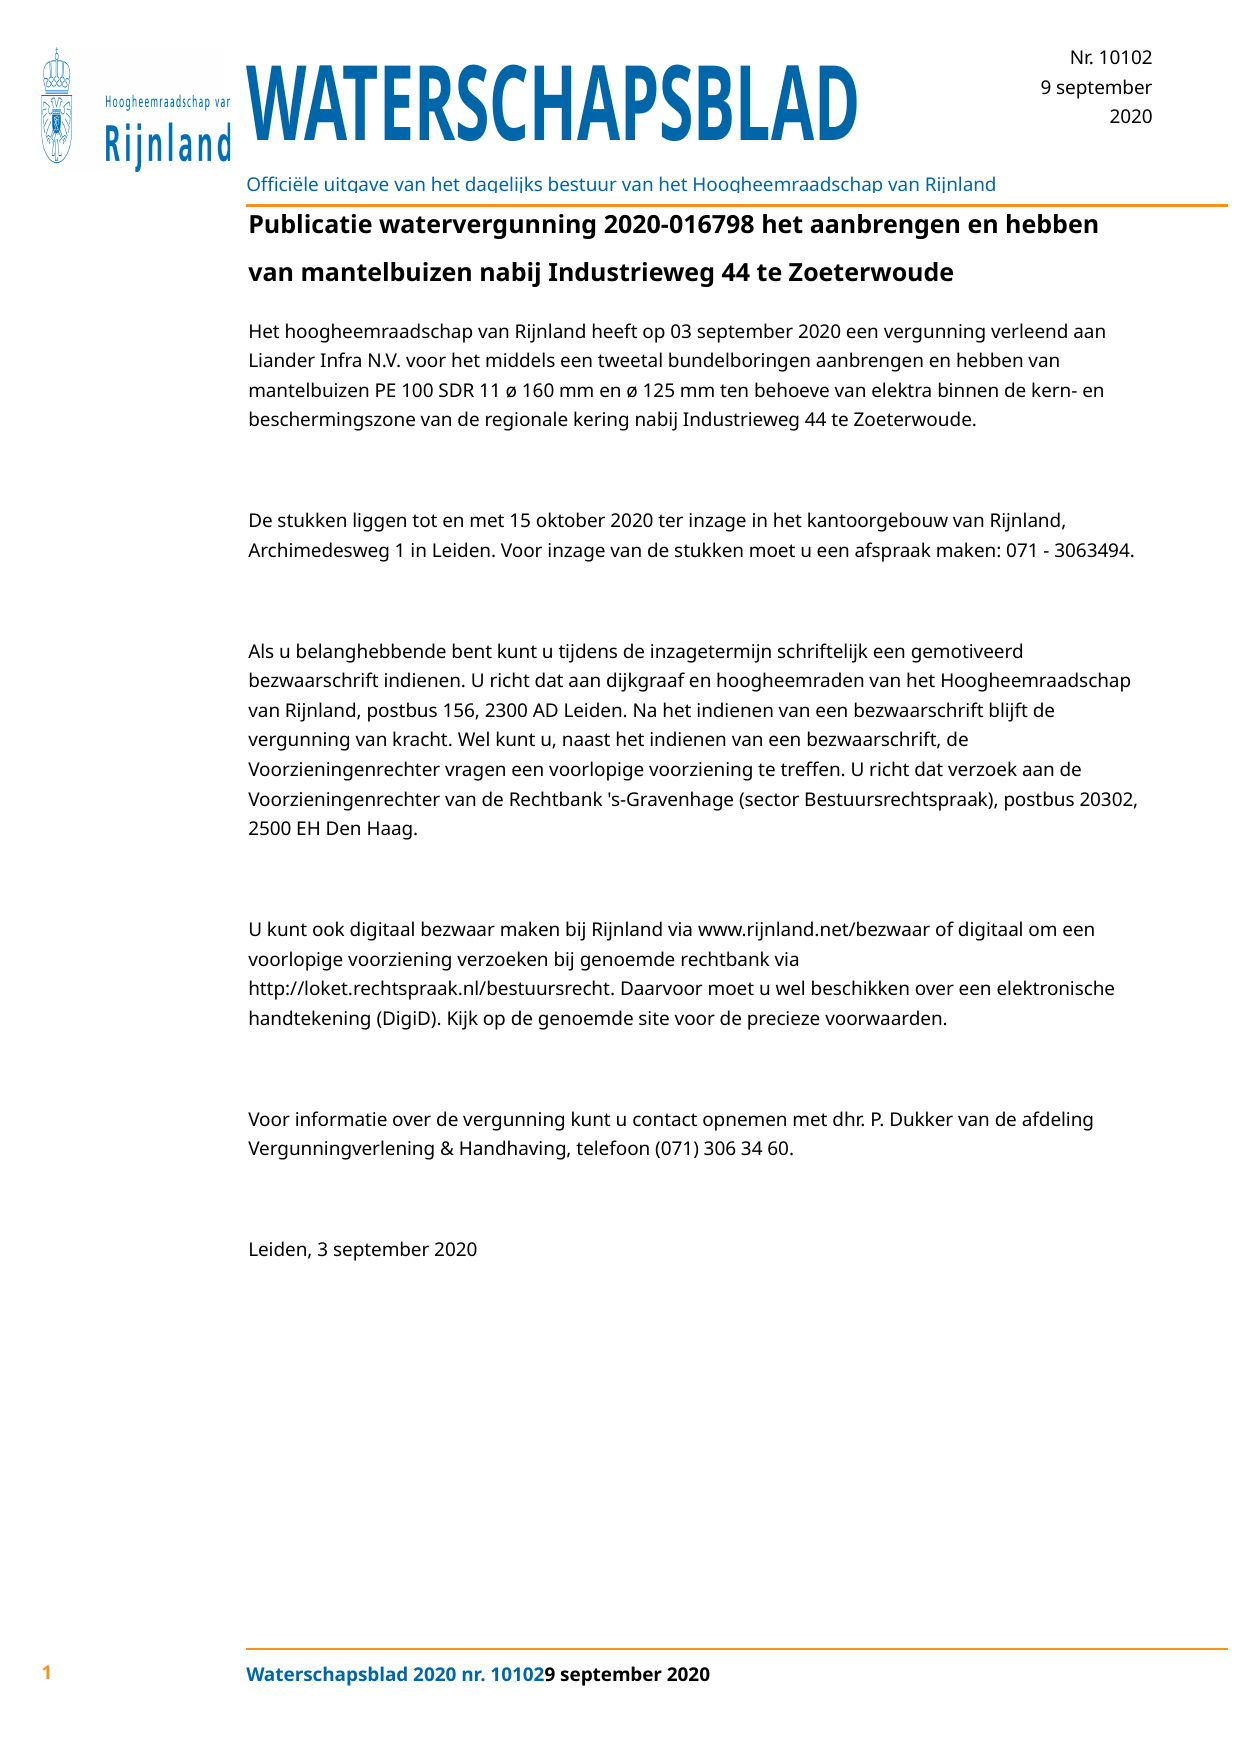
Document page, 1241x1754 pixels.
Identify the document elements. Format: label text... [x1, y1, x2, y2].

text Het hoogheemraadschap van Rijnland heeft op 03 september 2020 een vergunning verleend aan Liander Infra N.V. voor het middels een tweetal bundelboringen aanbrengen en hebben van mantelbuizen PE 100 SDR 11 ø 160 mm en ø 125 mm ten behoeve van elektra binnen de kern- en beschermingszone van de regionale kering nabij Industrieweg 44 te Zoeterwoude. [248, 318, 1152, 432]
picture [41, 47, 231, 172]
text De stukken liggen tot en met 15 oktober 2020 ter inzage in het kantoorgebouw van Rijnland, Archimedesweg 1 in Leiden. Voor inzage van de stukken moet u een afspraak maken: 071 - 3063494. [248, 507, 1152, 563]
text Leiden, 3 september 2020 [248, 1236, 1152, 1262]
text U kunt ook digitaal bezwaar maken bij Rijnland via www.rijnland.net/bezwaar of digitaal om een voorlopige voorziening verzoeken bij genoemde rechtbank via http://loket.rechtspraak.nl/bestuursrecht. Daarvoor moet u wel beschikken over een elektronische handtekening (DigiD). Kijk op de genoemde site voor de precieze voorwaarden. [248, 916, 1152, 1031]
text Voor informatie over de vergunning kunt u contact opnemen met dhr. P. Dukker van de afdeling Vergunningverlening & Handhaving, telefoon (071) 306 34 60. [248, 1106, 1152, 1161]
text Als u belanghebbende bent kunt u tijdens de inzagetermijn schriftelijk een gemotiveerd bezwaarschrift indienen. U richt dat aan dijkgraaf en hoogheemraden van het Hoogheemraadschap van Rijnland, postbus 156, 2300 AD Leiden. Na het indienen van een bezwaarschrift blijft de vergunning van kracht. Wel kunt u, naast het indienen van een bezwaarschrift, de Voorzieningenrechter vragen een voorlopige voorziening te treffen. U richt dat verzoek aan de Voorzieningenrechter van de Rechtbank 's-Gravenhage (sector Bestuursrechtspraak), postbus 20302, 2500 EH Den Haag. [248, 638, 1152, 841]
text Publicatie watervergunning 2020-016798 het aanbrengen en hebben van mantelbuizen nabij Industrieweg 44 te Zoeterwoude [248, 207, 1152, 288]
